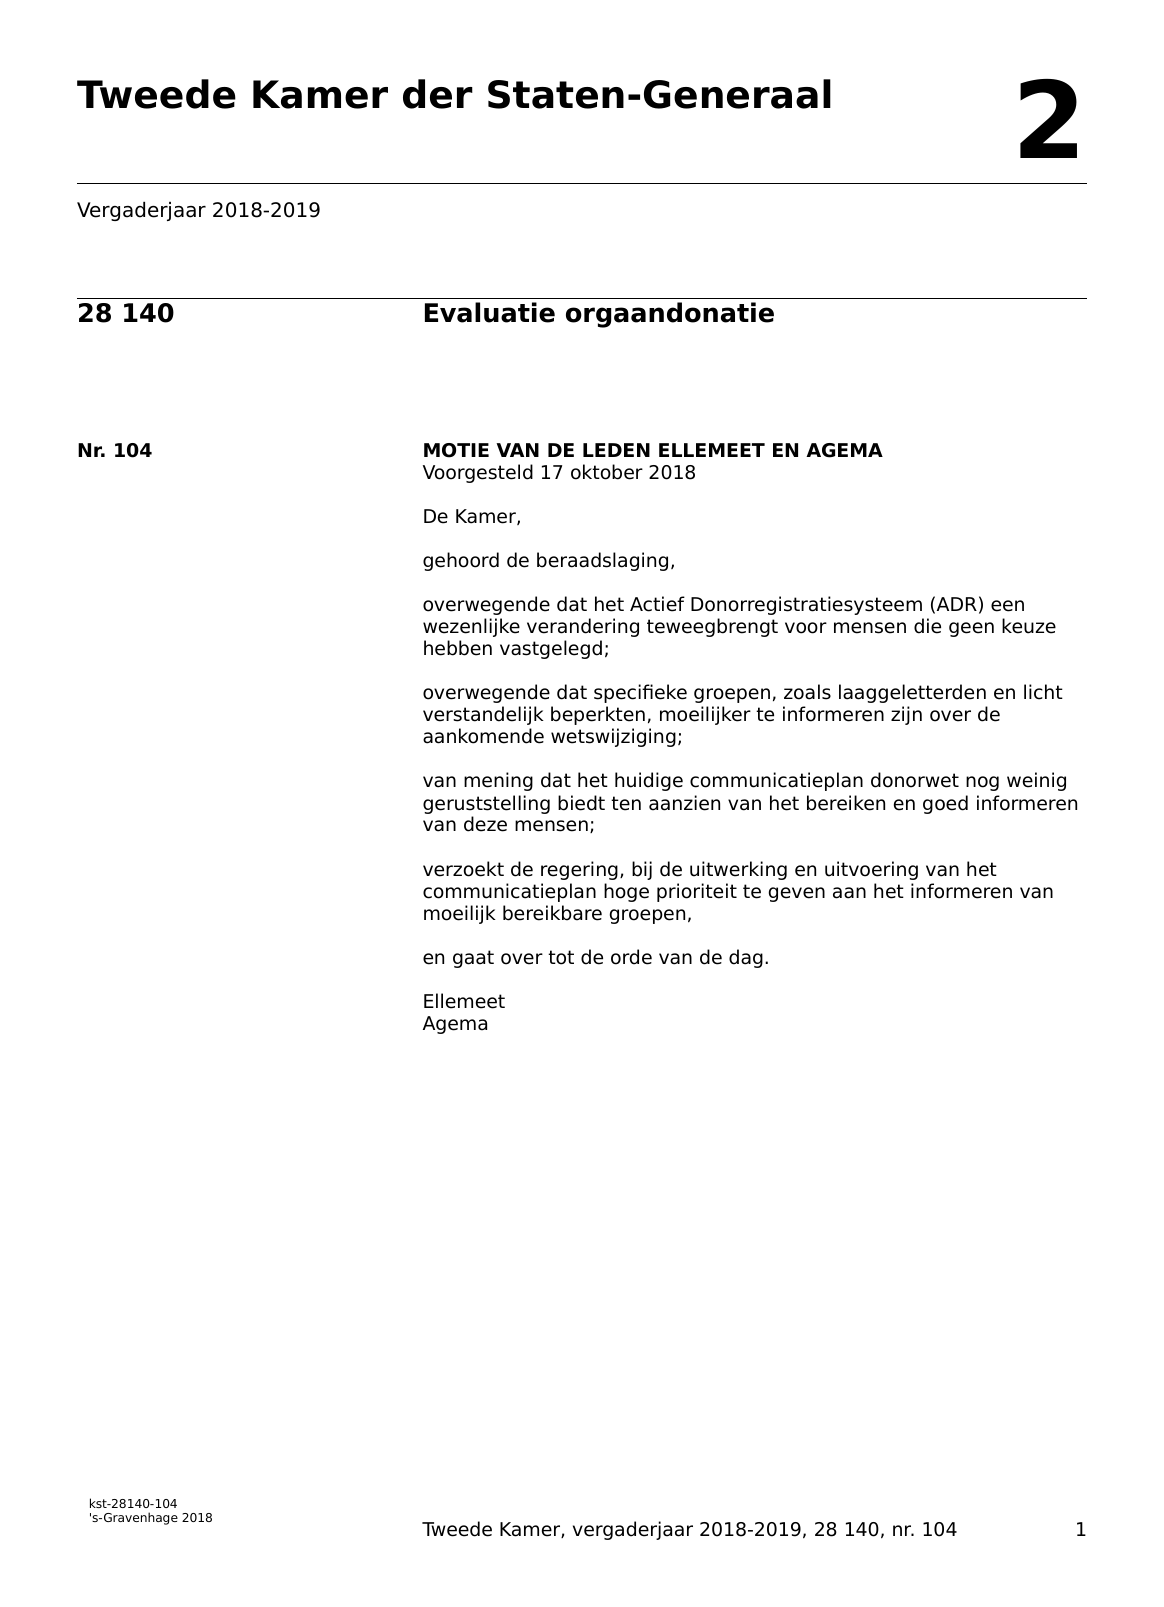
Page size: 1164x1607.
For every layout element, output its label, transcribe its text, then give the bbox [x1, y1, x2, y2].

text 's-Gravenhage 2018 [88, 1511, 323, 1525]
text kst-28140-104 [88, 1497, 323, 1511]
text Agema [422, 1013, 1087, 1035]
text gehoord de beraadslaging, [422, 550, 1087, 572]
table_cell Vergaderjaar 2018-2019 [77, 184, 1087, 298]
text en gaat over tot de orde van de dag. [422, 947, 1087, 969]
subtitle Nr. 104 MOTIE VAN DE LEDEN ELLEMEET EN AGEMA [77, 440, 1087, 462]
text overwegende dat het Actief Donorregistratiesysteem (ADR) een wezenlijke verandering teweegbrengt voor mensen die geen keuze hebben vastgelegd; [422, 594, 1087, 660]
text van mening dat het huidige communicatieplan donorwet nog weinig geruststelling biedt ten aanzien van het bereiken en goed informeren van deze mensen; [422, 770, 1087, 836]
text overwegende dat specifieke groepen, zoals laaggeletterden en licht verstandelijk beperkten, moeilijker te informeren zijn over de aankomende wetswijziging; [422, 682, 1087, 748]
table_header 2 [886, 59, 1087, 183]
subtitle 28 140 Evaluatie orgaandonatie [77, 299, 1087, 329]
text De Kamer, [422, 506, 1087, 528]
text Voorgesteld 17 oktober 2018 [422, 462, 1087, 484]
text Ellemeet [422, 991, 1087, 1013]
text verzoekt de regering, bij de uitwerking en uitvoering van het communicatieplan hoge prioriteit te geven aan het informeren van moeilijk bereikbare groepen, [422, 858, 1087, 924]
table_header Tweede Kamer der Staten-Generaal [77, 59, 886, 183]
